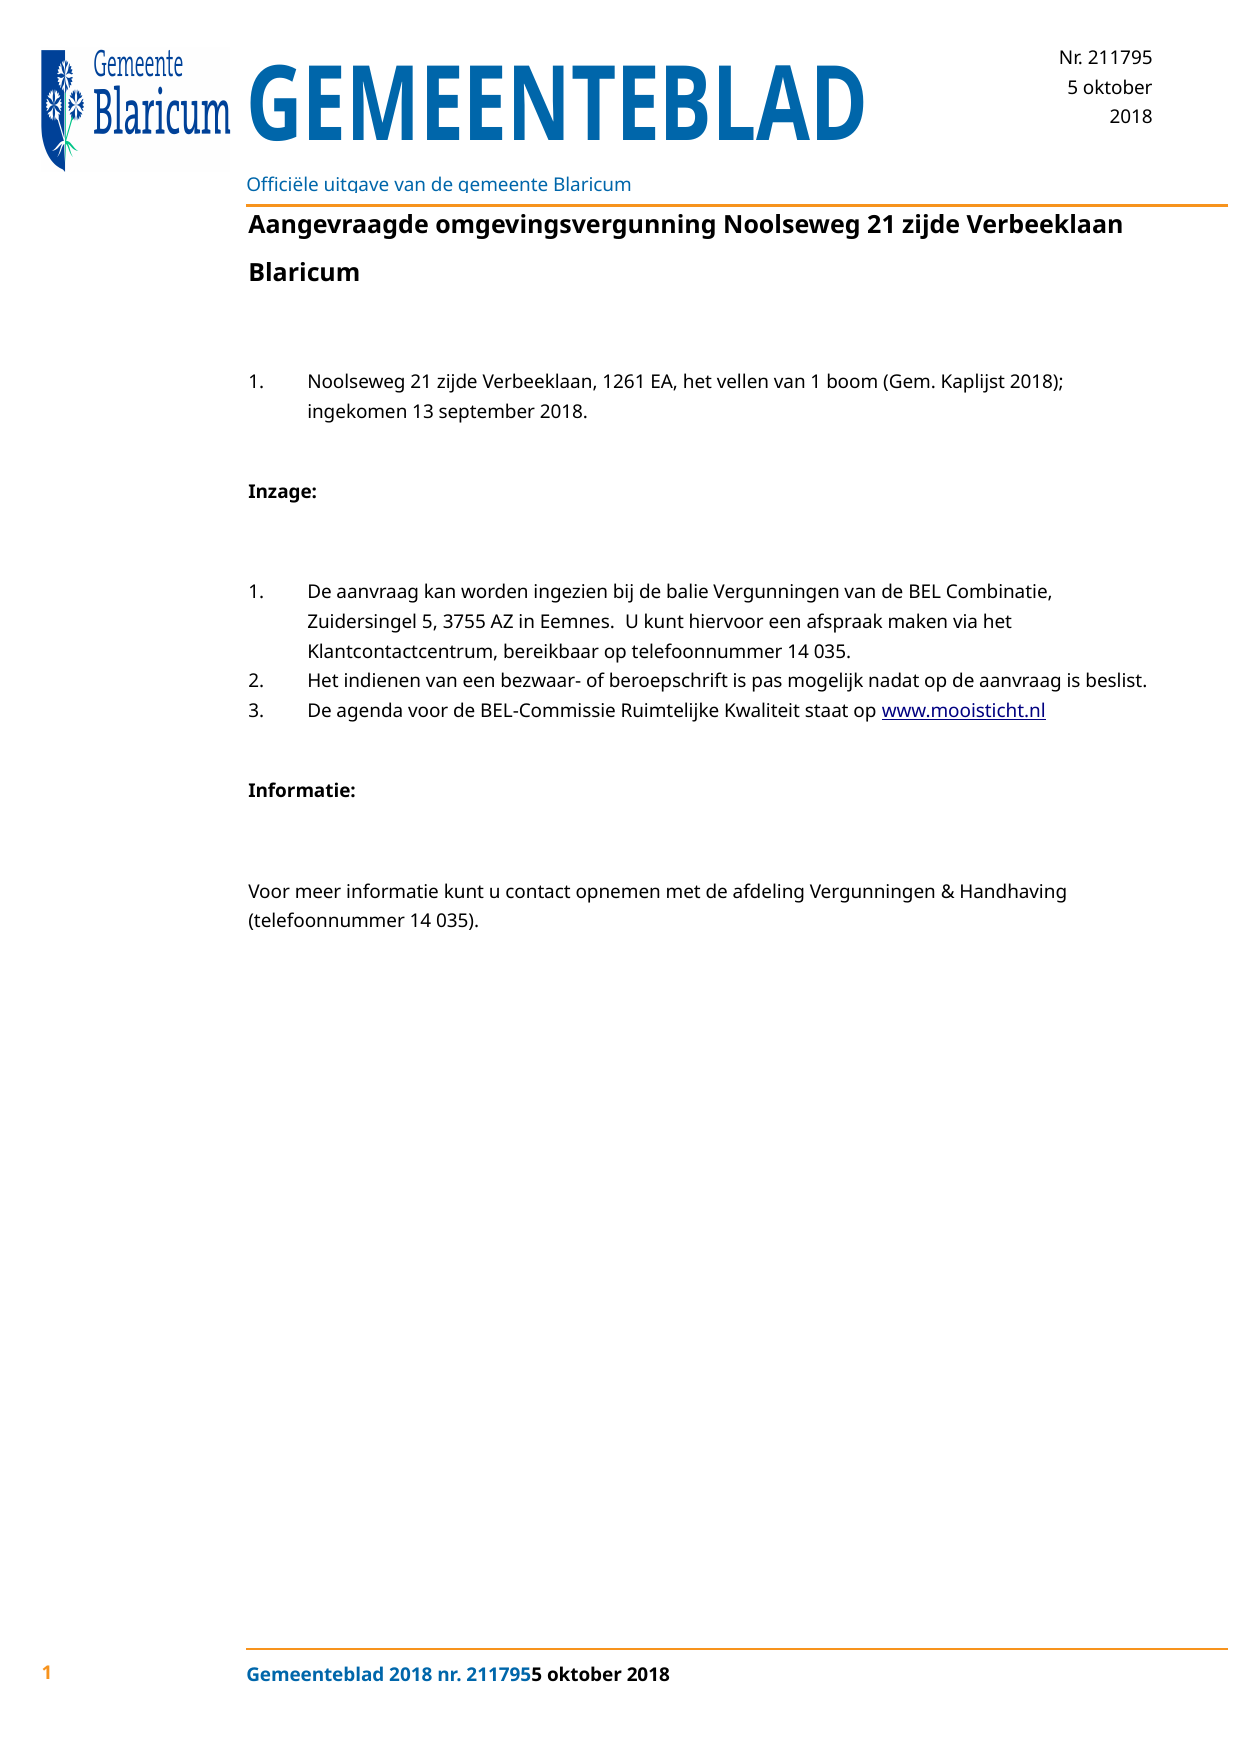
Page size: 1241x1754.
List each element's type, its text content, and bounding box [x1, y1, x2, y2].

text Inzage: [248, 478, 1152, 504]
list De aanvraag kan worden ingezien bij de balie Vergunningen van de BEL Combinatie, Zuidersingel 5, 3755 AZ in Eemnes. U kunt hiervoor een afspraak maken via het Klantcontactcentrum, bereikbaar op telefoonnummer 14 035. [248, 579, 1152, 664]
picture [41, 47, 231, 172]
list Noolseweg 21 zijde Verbeeklaan, 1261 EA, het vellen van 1 boom (Gem. Kaplijst 2018); ingekomen 13 september 2018. [248, 368, 1152, 424]
list De agenda voor de BEL-Commissie Ruimtelijke Kwaliteit staat op www.mooisticht.nl [248, 697, 1152, 723]
text Aangevraagde omgevingsvergunning Noolseweg 21 zijde Verbeeklaan Blaricum [248, 207, 1152, 288]
text Voor meer informatie kunt u contact opnemen met de afdeling Vergunningen & Handhaving (telefoonnummer 14 035). [248, 878, 1152, 933]
list Het indienen van een bezwaar- of beroepschrift is pas mogelijk nadat op de aanvraag is beslist. [248, 667, 1152, 693]
text Informatie: [248, 777, 1152, 803]
